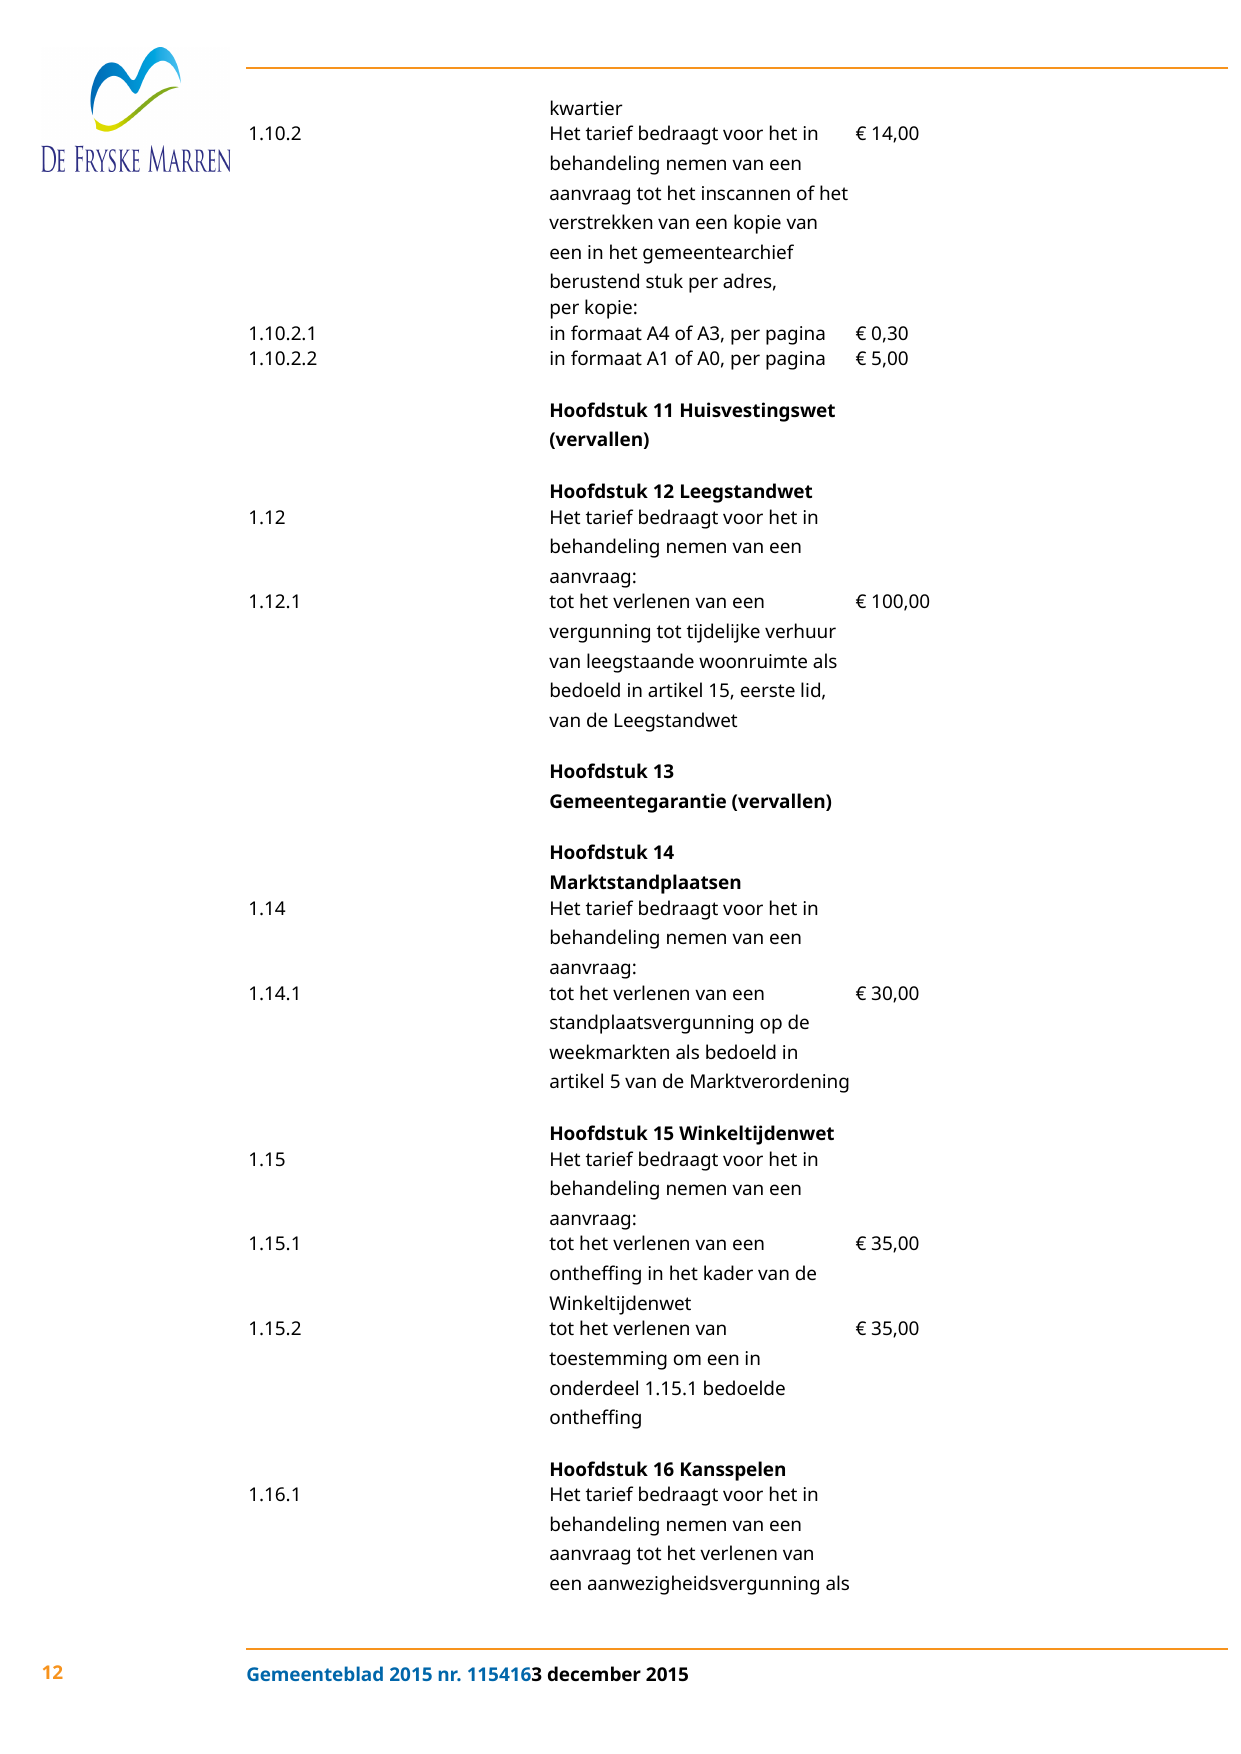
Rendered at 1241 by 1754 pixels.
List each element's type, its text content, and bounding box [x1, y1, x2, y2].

table_cell [850, 1094, 1152, 1120]
table_cell kwartier [549, 95, 850, 121]
table_cell [850, 733, 1152, 758]
table_cell € 0,30 [850, 320, 1152, 346]
table_cell Het tarief bedraagt voor het in behandeling nemen van een aanvraag tot het verlenen van een aanwezigheidsvergunning als [549, 1481, 850, 1596]
table_cell [248, 1120, 549, 1146]
table_cell [850, 1120, 1152, 1146]
table_cell [248, 397, 549, 452]
table_cell € 35,00 [850, 1316, 1152, 1430]
table_cell [248, 840, 549, 895]
table_cell [850, 759, 1152, 814]
table_cell Het tarief bedraagt voor het in behandeling nemen van een aanvraag: [549, 895, 850, 980]
table_cell [850, 294, 1152, 320]
table_cell [248, 1094, 549, 1120]
table_cell [850, 814, 1152, 839]
table_cell [549, 733, 850, 758]
table_cell Hoofdstuk 12 Leegstandwet [549, 478, 850, 504]
table_cell Hoofdstuk 14 Marktstandplaatsen [549, 840, 850, 895]
table_cell [248, 95, 549, 121]
table_cell € 30,00 [850, 980, 1152, 1094]
table_cell 1.15 [248, 1146, 549, 1231]
table_cell Hoofdstuk 11 Huisvestingswet (vervallen) [549, 397, 850, 452]
table_cell 1.14 [248, 895, 549, 980]
table_cell [549, 1430, 850, 1456]
table_cell [850, 1456, 1152, 1481]
table_cell [850, 1430, 1152, 1456]
table_cell [850, 95, 1152, 121]
table_cell tot het verlenen van een vergunning tot tijdelijke verhuur van leegstaande woonruimte als bedoeld in artikel 15, eerste lid, van de Leegstandwet [549, 589, 850, 733]
table_cell 1.14.1 [248, 980, 549, 1094]
table_cell 1.12.1 [248, 589, 549, 733]
table_cell Hoofdstuk 15 Winkeltijdenwet [549, 1120, 850, 1146]
table_cell [850, 453, 1152, 478]
table_cell tot het verlenen van een ontheffing in het kader van de Winkeltijdenwet [549, 1231, 850, 1316]
table_cell Het tarief bedraagt voor het in behandeling nemen van een aanvraag: [549, 1146, 850, 1231]
picture [41, 47, 231, 172]
table_cell [248, 294, 549, 320]
table_cell [248, 814, 549, 839]
table_cell 1.16.1 [248, 1481, 549, 1596]
table_cell [248, 1430, 549, 1456]
table_cell € 100,00 [850, 589, 1152, 733]
table_cell [549, 371, 850, 397]
table_cell [850, 504, 1152, 589]
table_cell 1.10.2.2 [248, 346, 549, 371]
table_cell € 35,00 [850, 1231, 1152, 1316]
table_cell [248, 733, 549, 758]
table_cell [850, 1146, 1152, 1231]
table_cell [850, 397, 1152, 452]
table_cell [248, 371, 549, 397]
table_cell 1.10.2 [248, 121, 549, 294]
table_cell in formaat A4 of A3, per pagina [549, 320, 850, 346]
table_cell [248, 1456, 549, 1481]
table_cell [248, 759, 549, 814]
table_cell per kopie: [549, 294, 850, 320]
table_cell [549, 1094, 850, 1120]
table_cell [248, 453, 549, 478]
table_cell Hoofdstuk 13 Gemeentegarantie (vervallen) [549, 759, 850, 814]
table_cell [549, 453, 850, 478]
table_cell [850, 840, 1152, 895]
table_cell 1.15.2 [248, 1316, 549, 1430]
table_cell in formaat A1 of A0, per pagina [549, 346, 850, 371]
table_cell [850, 478, 1152, 504]
table_cell [850, 895, 1152, 980]
table_cell tot het verlenen van toestemming om een in onderdeel 1.15.1 bedoelde ontheffing [549, 1316, 850, 1430]
table_cell Hoofdstuk 16 Kansspelen [549, 1456, 850, 1481]
table_cell 1.10.2.1 [248, 320, 549, 346]
table_cell Het tarief bedraagt voor het in behandeling nemen van een aanvraag: [549, 504, 850, 589]
table_cell € 14,00 [850, 121, 1152, 294]
table_cell 1.12 [248, 504, 549, 589]
table_cell [850, 371, 1152, 397]
table_cell tot het verlenen van een standplaatsvergunning op de weekmarkten als bedoeld in artikel 5 van de Marktverordening [549, 980, 850, 1094]
table_cell Het tarief bedraagt voor het in behandeling nemen van een aanvraag tot het inscannen of het verstrekken van een kopie van een in het gemeentearchief berustend stuk per adres, [549, 121, 850, 294]
table_cell 1.15.1 [248, 1231, 549, 1316]
table_cell [248, 478, 549, 504]
table_cell [850, 1481, 1152, 1596]
table_cell € 5,00 [850, 346, 1152, 371]
table_cell [549, 814, 850, 839]
